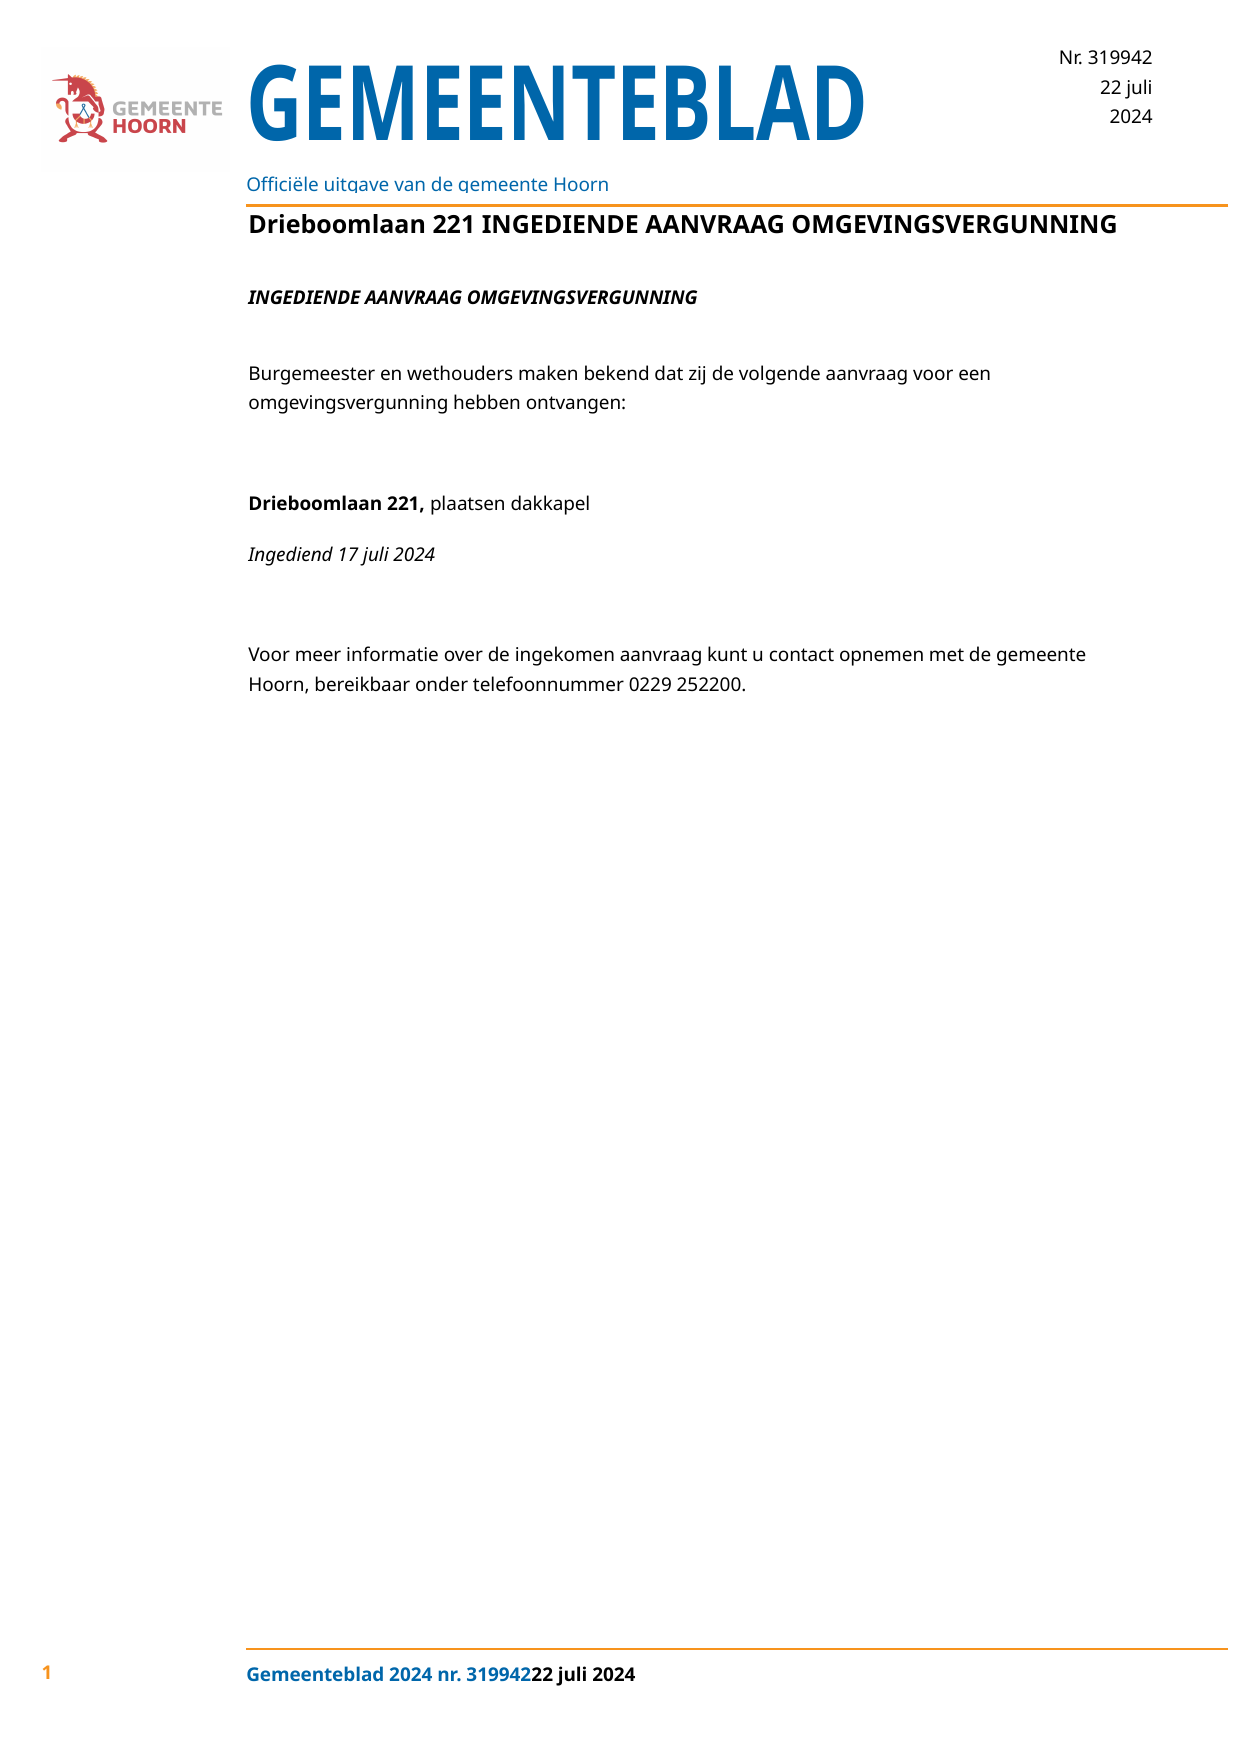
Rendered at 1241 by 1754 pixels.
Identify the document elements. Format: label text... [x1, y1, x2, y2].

picture [41, 47, 231, 172]
text Burgemeester en wethouders maken bekend dat zij de volgende aanvraag voor een omgevingsvergunning hebben ontvangen: [248, 360, 1152, 415]
text Drieboomlaan 221 INGEDIENDE AANVRAAG OMGEVINGSVERGUNNING [248, 207, 1152, 241]
text Ingediend 17 juli 2024 [248, 541, 1152, 567]
text Voor meer informatie over de ingekomen aanvraag kunt u contact opnemen met de gemeente Hoorn, bereikbaar onder telefoonnummer 0229 252200. [248, 642, 1152, 697]
text INGEDIENDE AANVRAAG OMGEVINGSVERGUNNING [248, 284, 1152, 309]
text Drieboomlaan 221, plaatsen dakkapel [248, 490, 1152, 516]
